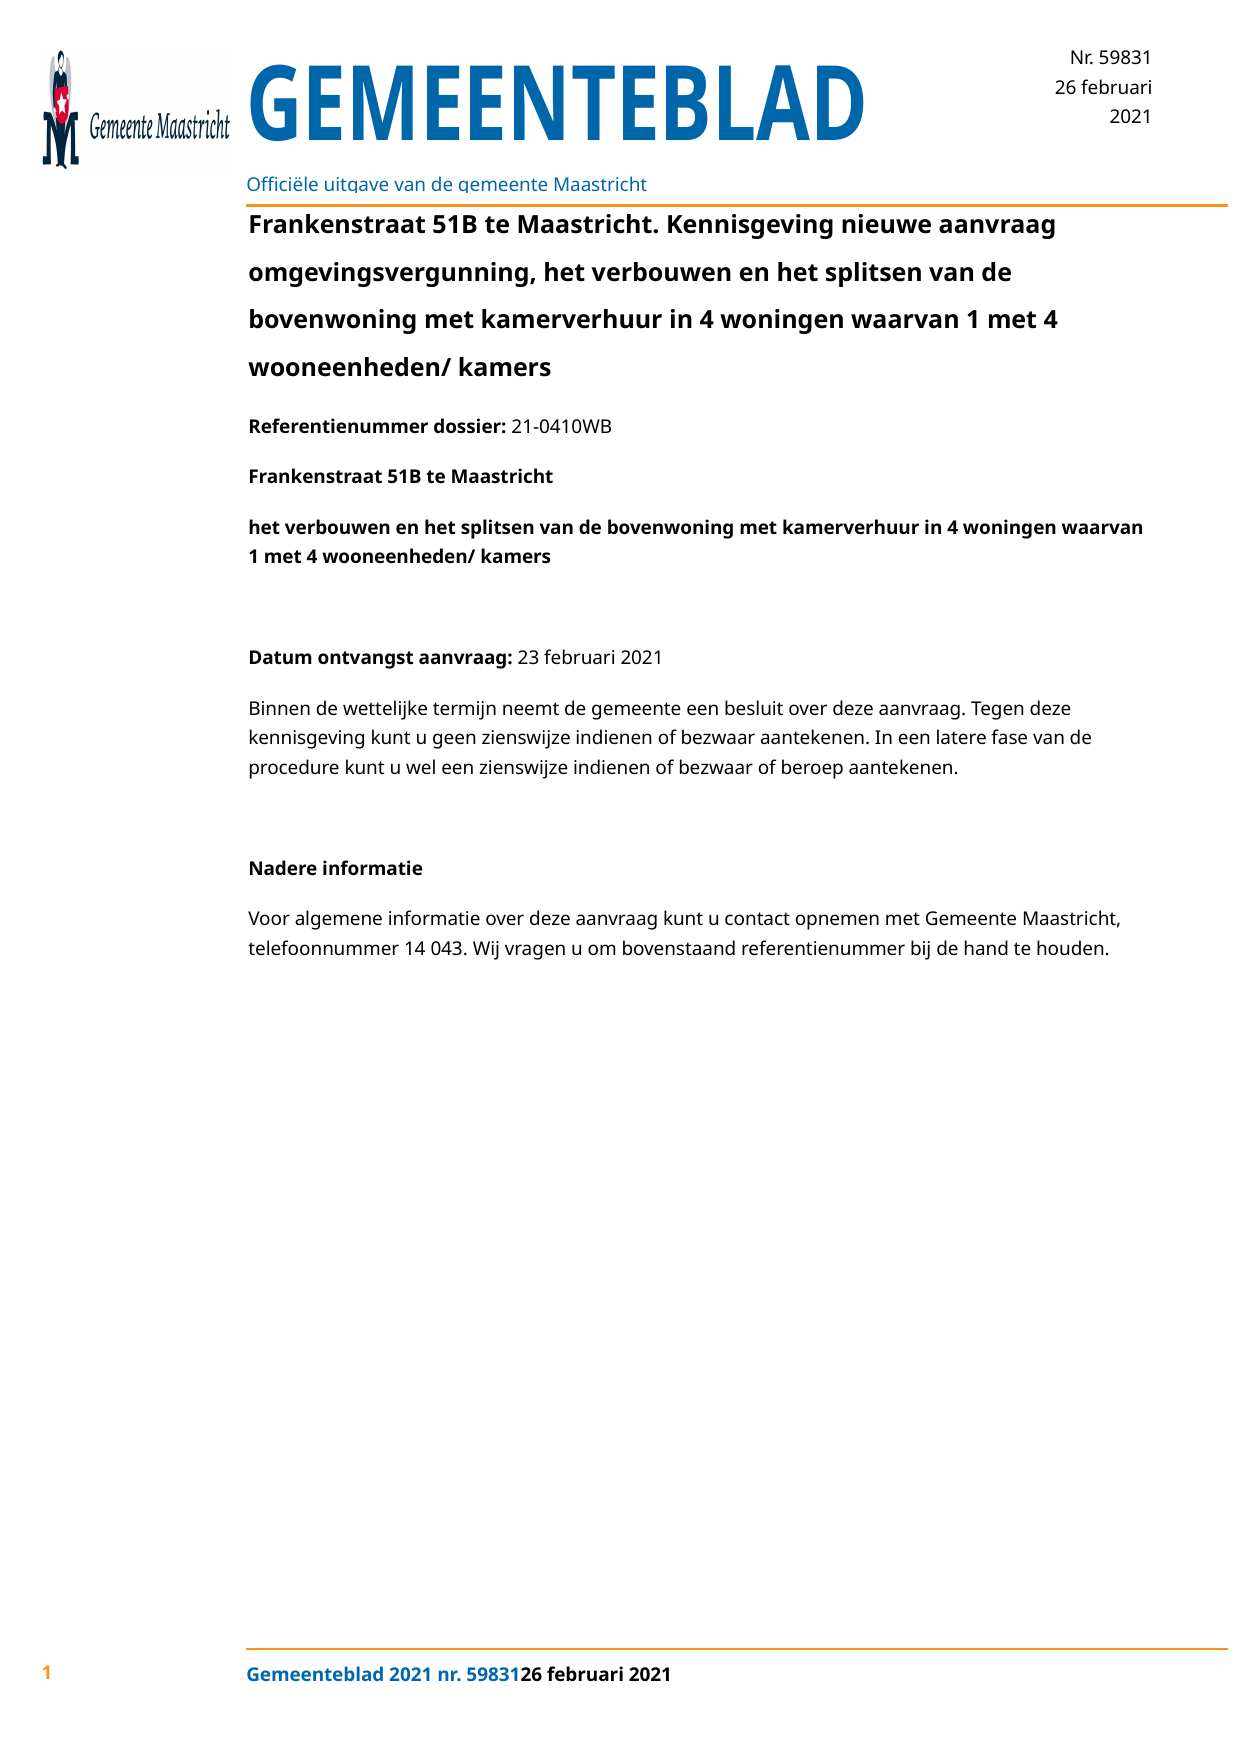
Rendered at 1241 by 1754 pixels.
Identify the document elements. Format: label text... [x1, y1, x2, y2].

picture [41, 47, 231, 172]
text Nadere informatie [248, 855, 1152, 881]
text het verbouwen en het splitsen van de bovenwoning met kamerverhuur in 4 woningen waarvan 1 met 4 wooneenheden/ kamers [248, 514, 1152, 569]
text Referentienummer dossier: 21-0410WB [248, 413, 1152, 439]
text Binnen de wettelijke termijn neemt de gemeente een besluit over deze aanvraag. Tegen deze kennisgeving kunt u geen zienswijze indienen of bezwaar aantekenen. In een latere fase van de procedure kunt u wel een zienswijze indienen of bezwaar of beroep aantekenen. [248, 695, 1152, 780]
text Frankenstraat 51B te Maastricht [248, 463, 1152, 489]
text Voor algemene informatie over deze aanvraag kunt u contact opnemen met Gemeente Maastricht, telefoonnummer 14 043. Wij vragen u om bovenstaand referentienummer bij de hand te houden. [248, 905, 1152, 961]
text Datum ontvangst aanvraag: 23 februari 2021 [248, 644, 1152, 670]
text Frankenstraat 51B te Maastricht. Kennisgeving nieuwe aanvraag omgevingsvergunning, het verbouwen en het splitsen van de bovenwoning met kamerverhuur in 4 woningen waarvan 1 met 4 wooneenheden/ kamers [248, 207, 1152, 384]
